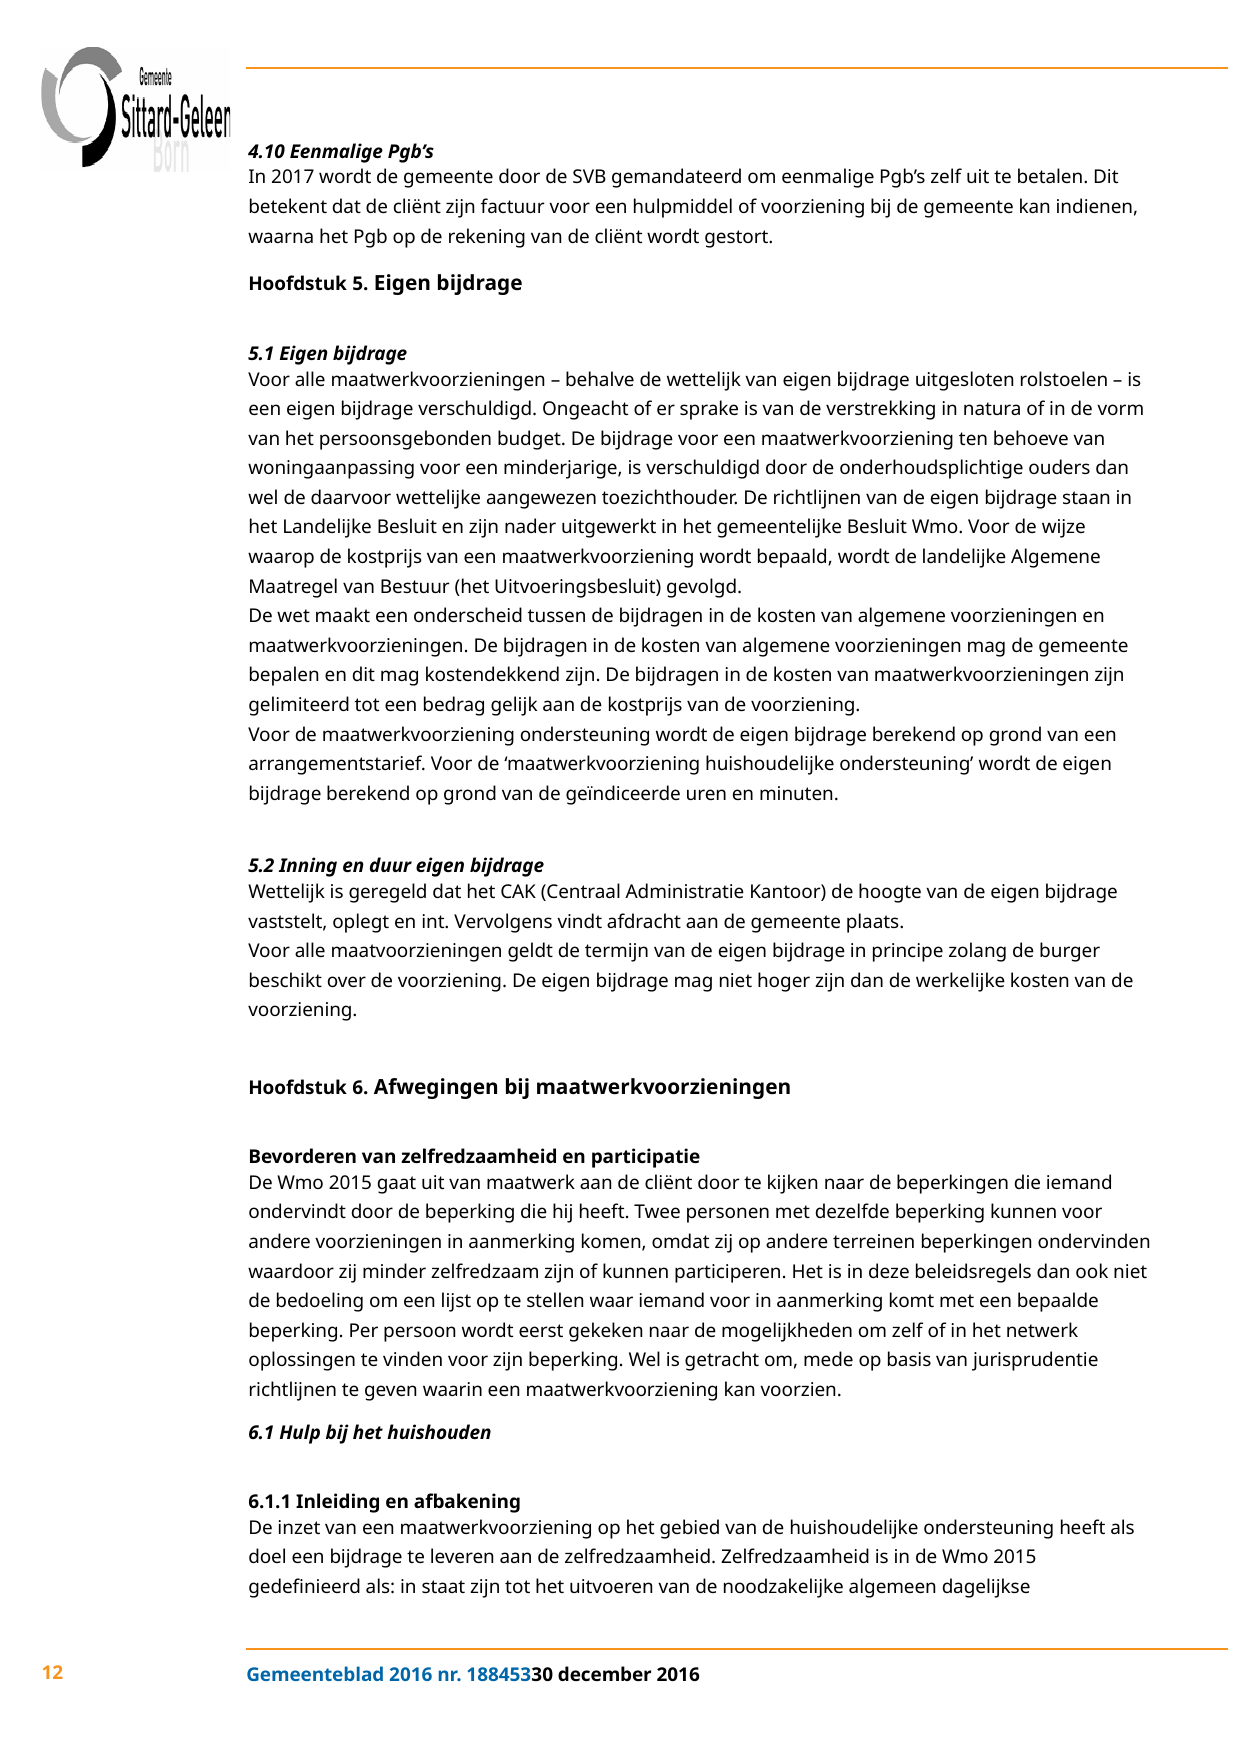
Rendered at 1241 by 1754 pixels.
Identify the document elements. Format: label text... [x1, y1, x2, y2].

text Bevorderen van zelfredzaamheid en participatie [248, 1143, 1152, 1169]
text De Wmo 2015 gaat uit van maatwerk aan de cliënt door te kijken naar de beperkingen die iemand ondervindt door de beperking die hij heeft. Twee personen met dezelfde beperking kunnen voor andere voorzieningen in aanmerking komen, omdat zij op andere terreinen beperkingen ondervinden waardoor zij minder zelfredzaam zijn of kunnen participeren. Het is in deze beleidsregels dan ook niet de bedoeling om een lijst op te stellen waar iemand voor in aanmerking komt met een bepaalde beperking. Per persoon wordt eerst gekeken naar de mogelijkheden om zelf of in het netwerk oplossingen te vinden voor zijn beperking. Wel is getracht om, mede op basis van jurisprudentie richtlijnen te geven waarin een maatwerkvoorziening kan voorzien. [248, 1169, 1152, 1402]
text Hoofdstuk 5. Eigen bijdrage [248, 268, 1152, 297]
text 4.10 Eenmalige Pgb’s [248, 138, 1152, 164]
text Hoofdstuk 6. Afwegingen bij maatwerkvoorzieningen [248, 1072, 1152, 1100]
text De wet maakt een onderscheid tussen de bijdragen in de kosten van algemene voorzieningen en maatwerkvoorzieningen. De bijdragen in de kosten van algemene voorzieningen mag de gemeente bepalen en dit mag kostendekkend zijn. De bijdragen in de kosten van maatwerkvoorzieningen zijn gelimiteerd tot een bedrag gelijk aan de kostprijs van de voorziening. [248, 602, 1152, 717]
text Voor alle maatwerkvoorzieningen – behalve de wettelijk van eigen bijdrage uitgesloten rolstoelen – is een eigen bijdrage verschuldigd. Ongeacht of er sprake is van de verstrekking in natura of in de vorm van het persoonsgebonden budget. De bijdrage voor een maatwerkvoorziening ten behoeve van woningaanpassing voor een minderjarige, is verschuldigd door de onderhoudsplichtige ouders dan wel de daarvoor wettelijke aangewezen toezichthouder. De richtlijnen van de eigen bijdrage staan in het Landelijke Besluit en zijn nader uitgewerkt in het gemeentelijke Besluit Wmo. Voor de wijze waarop de kostprijs van een maatwerkvoorziening wordt bepaald, wordt de landelijke Algemene Maatregel van Bestuur (het Uitvoeringsbesluit) gevolgd. [248, 366, 1152, 598]
text 6.1 Hulp bij het huishouden [248, 1419, 1152, 1445]
text 5.2 Inning en duur eigen bijdrage [248, 853, 1152, 878]
text In 2017 wordt de gemeente door de SVB gemandateerd om eenmalige Pgb’s zelf uit te betalen. Dit betekent dat de cliënt zijn factuur voor een hulpmiddel of voorziening bij de gemeente kan indienen, waarna het Pgb op de rekening van de cliënt wordt gestort. [248, 164, 1152, 248]
text 6.1.1 Inleiding en afbakening [248, 1488, 1152, 1514]
text De inzet van een maatwerkvoorziening op het gebied van de huishoudelijke ondersteuning heeft als doel een bijdrage te leveren aan de zelfredzaamheid. Zelfredzaamheid is in de Wmo 2015 gedefinieerd als: in staat zijn tot het uitvoeren van de noodzakelijke algemeen dagelijkse [248, 1514, 1152, 1599]
text Voor alle maatvoorzieningen geldt de termijn van de eigen bijdrage in principe zolang de burger beschikt over de voorziening. De eigen bijdrage mag niet hoger zijn dan de werkelijke kosten van de voorziening. [248, 937, 1152, 1022]
picture [41, 47, 231, 172]
text 5.1 Eigen bijdrage [248, 340, 1152, 366]
text Voor de maatwerkvoorziening ondersteuning wordt de eigen bijdrage berekend op grond van een arrangementstarief. Voor de ‘maatwerkvoorziening huishoudelijke ondersteuning’ wordt de eigen bijdrage berekend op grond van de geïndiceerde uren en minuten. [248, 721, 1152, 806]
text Wettelijk is geregeld dat het CAK (Centraal Administratie Kantoor) de hoogte van de eigen bijdrage vaststelt, oplegt en int. Vervolgens vindt afdracht aan de gemeente plaats. [248, 878, 1152, 934]
